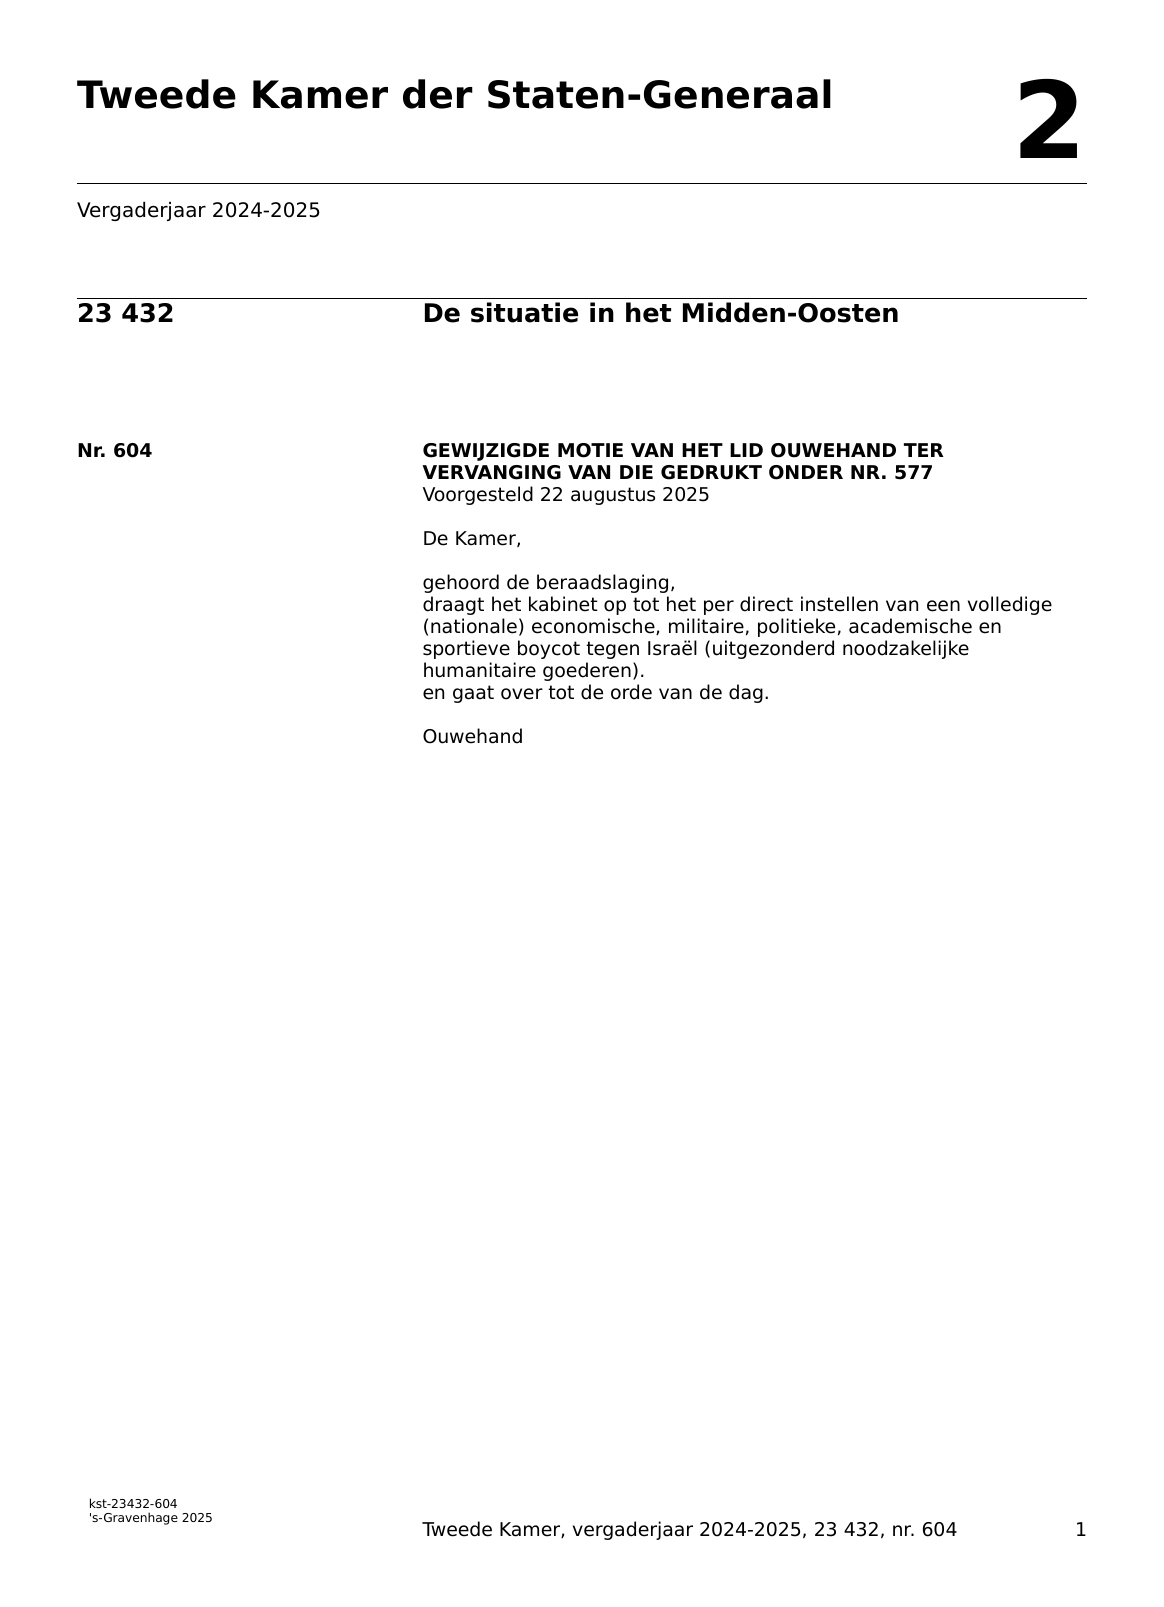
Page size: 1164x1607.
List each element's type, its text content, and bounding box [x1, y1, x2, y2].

table_header Tweede Kamer der Staten-Generaal [77, 59, 886, 183]
text 's-Gravenhage 2025 [88, 1511, 323, 1525]
subtitle 23 432 De situatie in het Midden-Oosten [77, 299, 1087, 329]
text en gaat over tot de orde van de dag. [422, 682, 1087, 704]
text draagt het kabinet op tot het per direct instellen van een volledige (nationale) economische, militaire, politieke, academische en sportieve boycot tegen Israël (uitgezonderd noodzakelijke humanitaire goederen). [422, 594, 1087, 682]
table_header 2 [886, 59, 1087, 183]
subtitle Nr. 604 GEWIJZIGDE MOTIE VAN HET LID OUWEHAND TER VERVANGING VAN DIE GEDRUKT ONDER NR. 577 [77, 440, 1087, 484]
text De Kamer, [422, 528, 1087, 550]
text Voorgesteld 22 augustus 2025 [422, 484, 1087, 506]
text gehoord de beraadslaging, [422, 572, 1087, 594]
text kst-23432-604 [88, 1497, 323, 1511]
table_cell Vergaderjaar 2024-2025 [77, 184, 1087, 298]
text Ouwehand [422, 726, 1087, 748]
